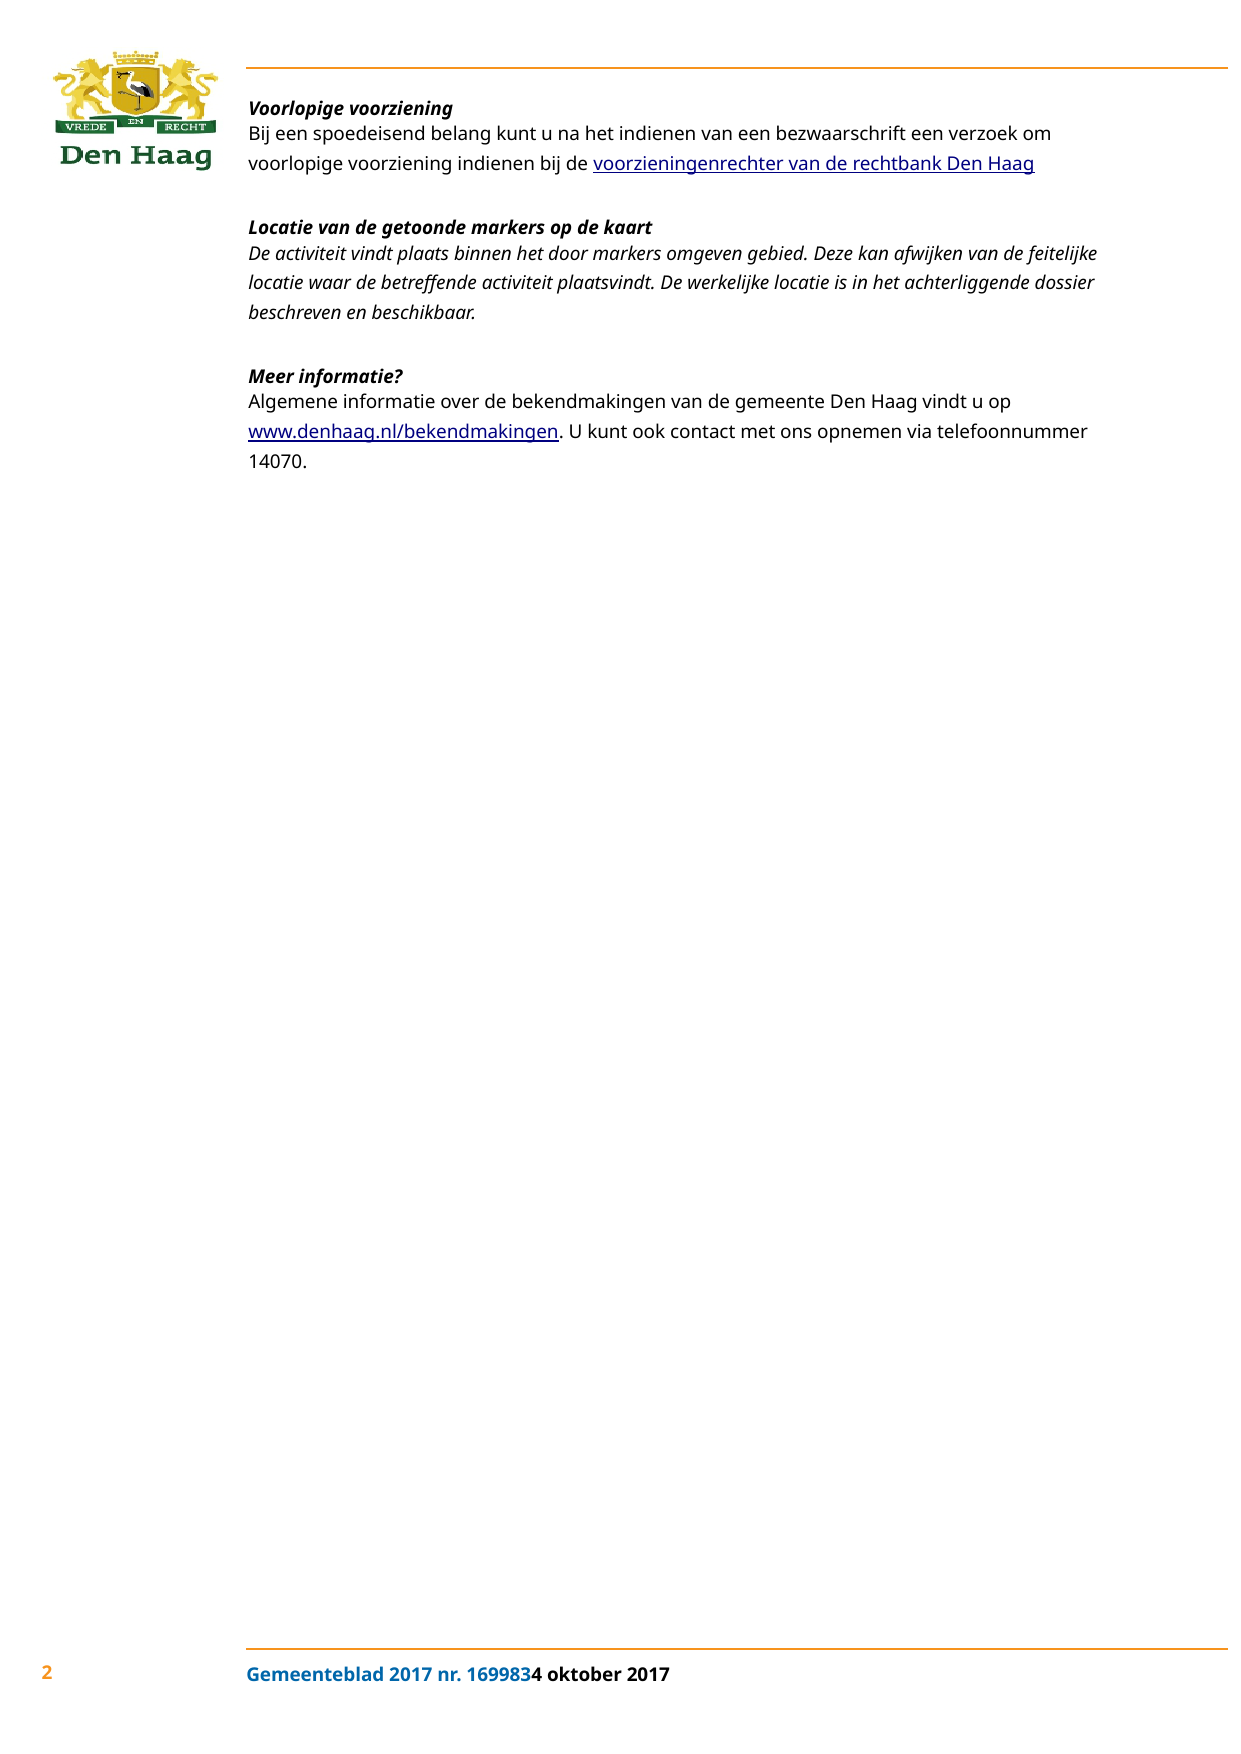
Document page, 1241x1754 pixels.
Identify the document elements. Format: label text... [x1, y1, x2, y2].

text Meer informatie? [248, 363, 1152, 389]
text Locatie van de getoonde markers op de kaart [248, 214, 1152, 240]
text Bij een spoedeisend belang kunt u na het indienen van een bezwaarschrift een verzoek om voorlopige voorziening indienen bij de voorzieningenrechter van de rechtbank Den Haag [248, 121, 1152, 176]
picture [41, 47, 231, 172]
text Algemene informatie over de bekendmakingen van de gemeente Den Haag vindt u op www.denhaag.nl/bekendmakingen. U kunt ook contact met ons opnemen via telefoonnummer 14070. [248, 389, 1152, 473]
text Voorlopige voorziening [248, 95, 1152, 121]
text De activiteit vindt plaats binnen het door markers omgeven gebied. Deze kan afwijken van de feitelijke locatie waar de betreffende activiteit plaatsvindt. De werkelijke locatie is in het achterliggende dossier beschreven en beschikbaar. [248, 240, 1152, 325]
